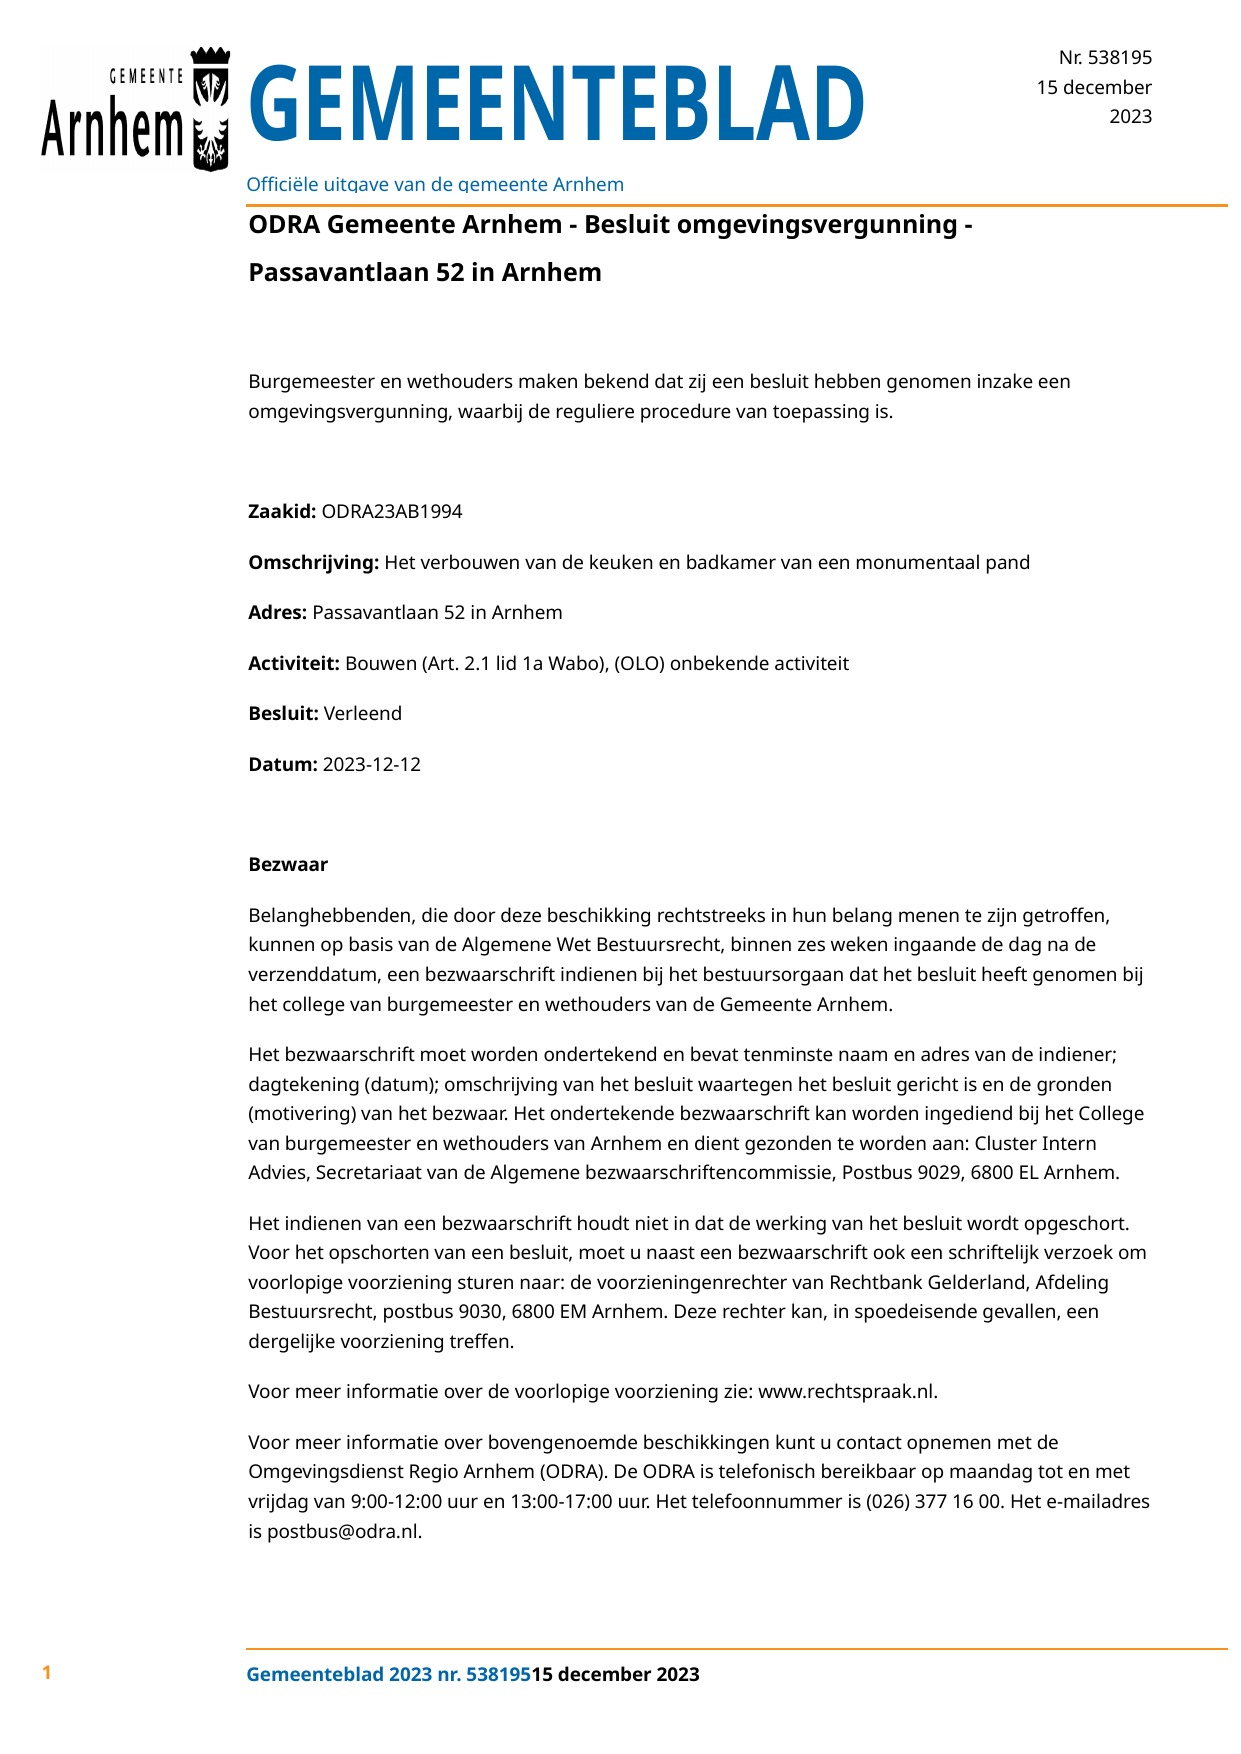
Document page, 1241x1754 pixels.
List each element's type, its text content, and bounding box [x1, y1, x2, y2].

text Het bezwaarschrift moet worden ondertekend en bevat tenminste naam en adres van de indiener; dagtekening (datum); omschrijving van het besluit waartegen het besluit gericht is en de gronden (motivering) van het bezwaar. Het ondertekende bezwaarschrift kan worden ingediend bij het College van burgemeester en wethouders van Arnhem en dient gezonden te worden aan: Cluster Intern Advies, Secretariaat van de Algemene bezwaarschriftencommissie, Postbus 9029, 6800 EL Arnhem. [248, 1041, 1152, 1185]
text Activiteit: Bouwen (Art. 2.1 lid 1a Wabo), (OLO) onbekende activiteit [248, 650, 1152, 676]
text Voor meer informatie over de voorlopige voorziening zie: www.rechtspraak.nl. [248, 1379, 1152, 1404]
text Datum: 2023-12-12 [248, 751, 1152, 777]
text Besluit: Verleend [248, 700, 1152, 726]
text Omschrijving: Het verbouwen van de keuken en badkamer van een monumentaal pand [248, 549, 1152, 575]
text ODRA Gemeente Arnhem - Besluit omgevingsvergunning - Passavantlaan 52 in Arnhem [248, 207, 1152, 288]
text Belanghebbenden, die door deze beschikking rechtstreeks in hun belang menen te zijn getroffen, kunnen op basis van de Algemene Wet Bestuursrecht, binnen zes weken ingaande de dag na de verzenddatum, een bezwaarschrift indienen bij het bestuursorgaan dat het besluit heeft genomen bij het college van burgemeester en wethouders van de Gemeente Arnhem. [248, 902, 1152, 1017]
text Voor meer informatie over bovengenoemde beschikkingen kunt u contact opnemen met de Omgevingsdienst Regio Arnhem (ODRA). De ODRA is telefonisch bereikbaar op maandag tot en met vrijdag van 9:00-12:00 uur en 13:00-17:00 uur. Het telefoonnummer is (026) 377 16 00. Het e-mailadres is postbus@odra.nl. [248, 1429, 1152, 1544]
text Adres: Passavantlaan 52 in Arnhem [248, 599, 1152, 625]
text Burgemeester en wethouders maken bekend dat zij een besluit hebben genomen inzake een omgevingsvergunning, waarbij de reguliere procedure van toepassing is. [248, 368, 1152, 424]
text Zaakid: ODRA23AB1994 [248, 499, 1152, 524]
picture [41, 47, 231, 172]
text Het indienen van een bezwaarschrift houdt niet in dat de werking van het besluit wordt opgeschort. Voor het opschorten van een besluit, moet u naast een bezwaarschrift ook een schriftelijk verzoek om voorlopige voorziening sturen naar: de voorzieningenrechter van Rechtbank Gelderland, Afdeling Bestuursrecht, postbus 9030, 6800 EM Arnhem. Deze rechter kan, in spoedeisende gevallen, een dergelijke voorziening treffen. [248, 1210, 1152, 1354]
text Bezwaar [248, 852, 1152, 877]
